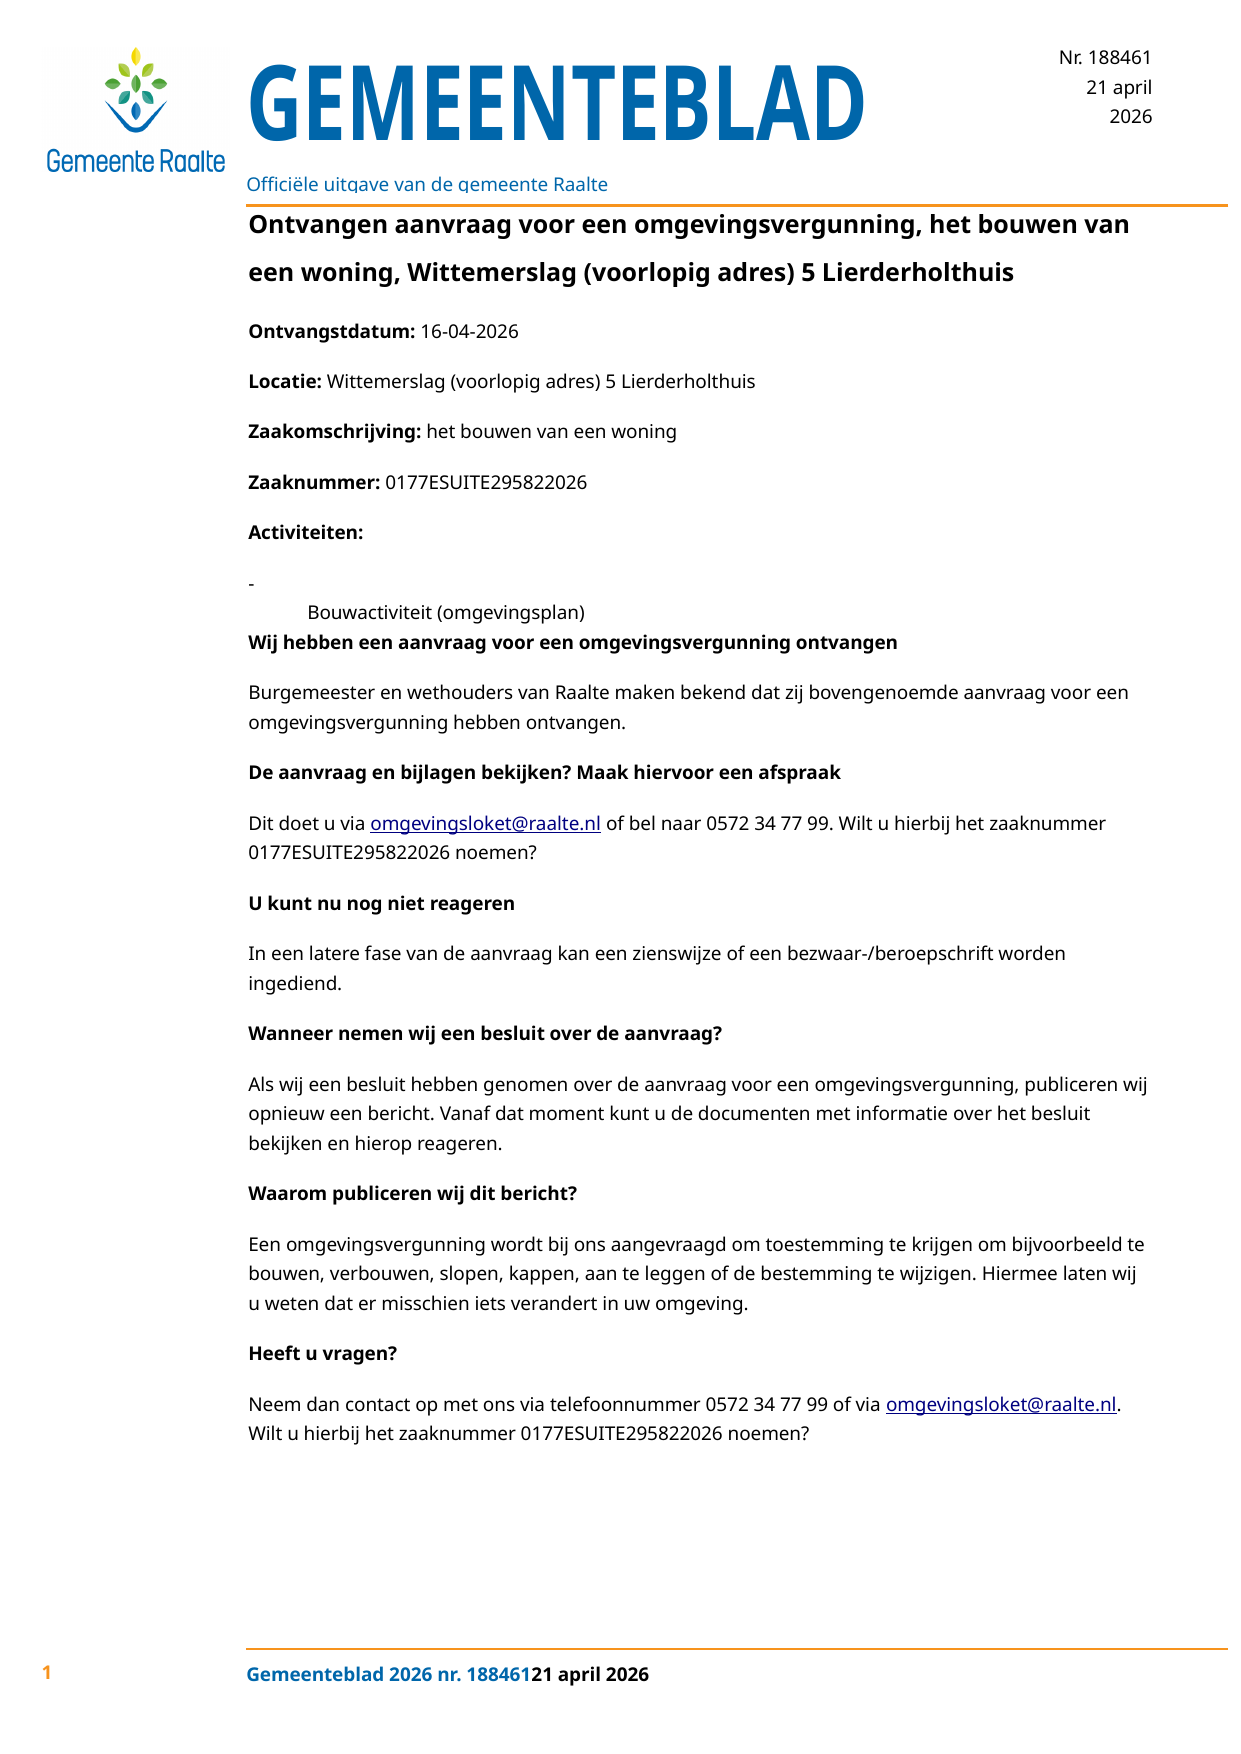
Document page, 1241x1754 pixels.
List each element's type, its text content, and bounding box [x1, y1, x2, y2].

text Ontvangen aanvraag voor een omgevingsvergunning, het bouwen van een woning, Wittemerslag (voorlopig adres) 5 Lierderholthuis [248, 207, 1152, 288]
text Wanneer nemen wij een besluit over de aanvraag? [248, 1020, 1152, 1046]
text Neem dan contact op met ons via telefoonnummer 0572 34 77 99 of via omgevingsloket@raalte.nl. Wilt u hierbij het zaaknummer 0177ESUITE295822026 noemen? [248, 1391, 1152, 1446]
text De aanvraag en bijlagen bekijken? Maak hiervoor een afspraak [248, 759, 1152, 785]
list Bouwactiviteit (omgevingsplan) [248, 599, 1152, 625]
text Burgemeester en wethouders van Raalte maken bekend dat zij bovengenoemde aanvraag voor een omgevingsvergunning hebben ontvangen. [248, 679, 1152, 735]
text Als wij een besluit hebben genomen over de aanvraag voor een omgevingsvergunning, publiceren wij opnieuw een bericht. Vanaf dat moment kunt u de documenten met informatie over het besluit bekijken en hierop reageren. [248, 1071, 1152, 1156]
picture [41, 47, 231, 172]
text U kunt nu nog niet reageren [248, 890, 1152, 916]
text Dit doet u via omgevingsloket@raalte.nl of bel naar 0572 34 77 99. Wilt u hierbij het zaaknummer 0177ESUITE295822026 noemen? [248, 810, 1152, 865]
text Ontvangstdatum: 16-04-2026 [248, 318, 1152, 344]
text Activiteiten: [248, 519, 1152, 545]
text Zaakomschrijving: het bouwen van een woning [248, 419, 1152, 444]
text Zaaknummer: 0177ESUITE295822026 [248, 469, 1152, 495]
text Locatie: Wittemerslag (voorlopig adres) 5 Lierderholthuis [248, 368, 1152, 394]
text Wij hebben een aanvraag voor een omgevingsvergunning ontvangen [248, 629, 1152, 655]
text Waarom publiceren wij dit bericht? [248, 1180, 1152, 1206]
text Een omgevingsvergunning wordt bij ons aangevraagd om toestemming te krijgen om bijvoorbeeld te bouwen, verbouwen, slopen, kappen, aan te leggen of de bestemming te wijzigen. Hiermee laten wij u weten dat er misschien iets verandert in uw omgeving. [248, 1231, 1152, 1316]
text In een latere fase van de aanvraag kan een zienswijze of een bezwaar-/beroepschrift worden ingediend. [248, 940, 1152, 996]
text Heeft u vragen? [248, 1340, 1152, 1366]
